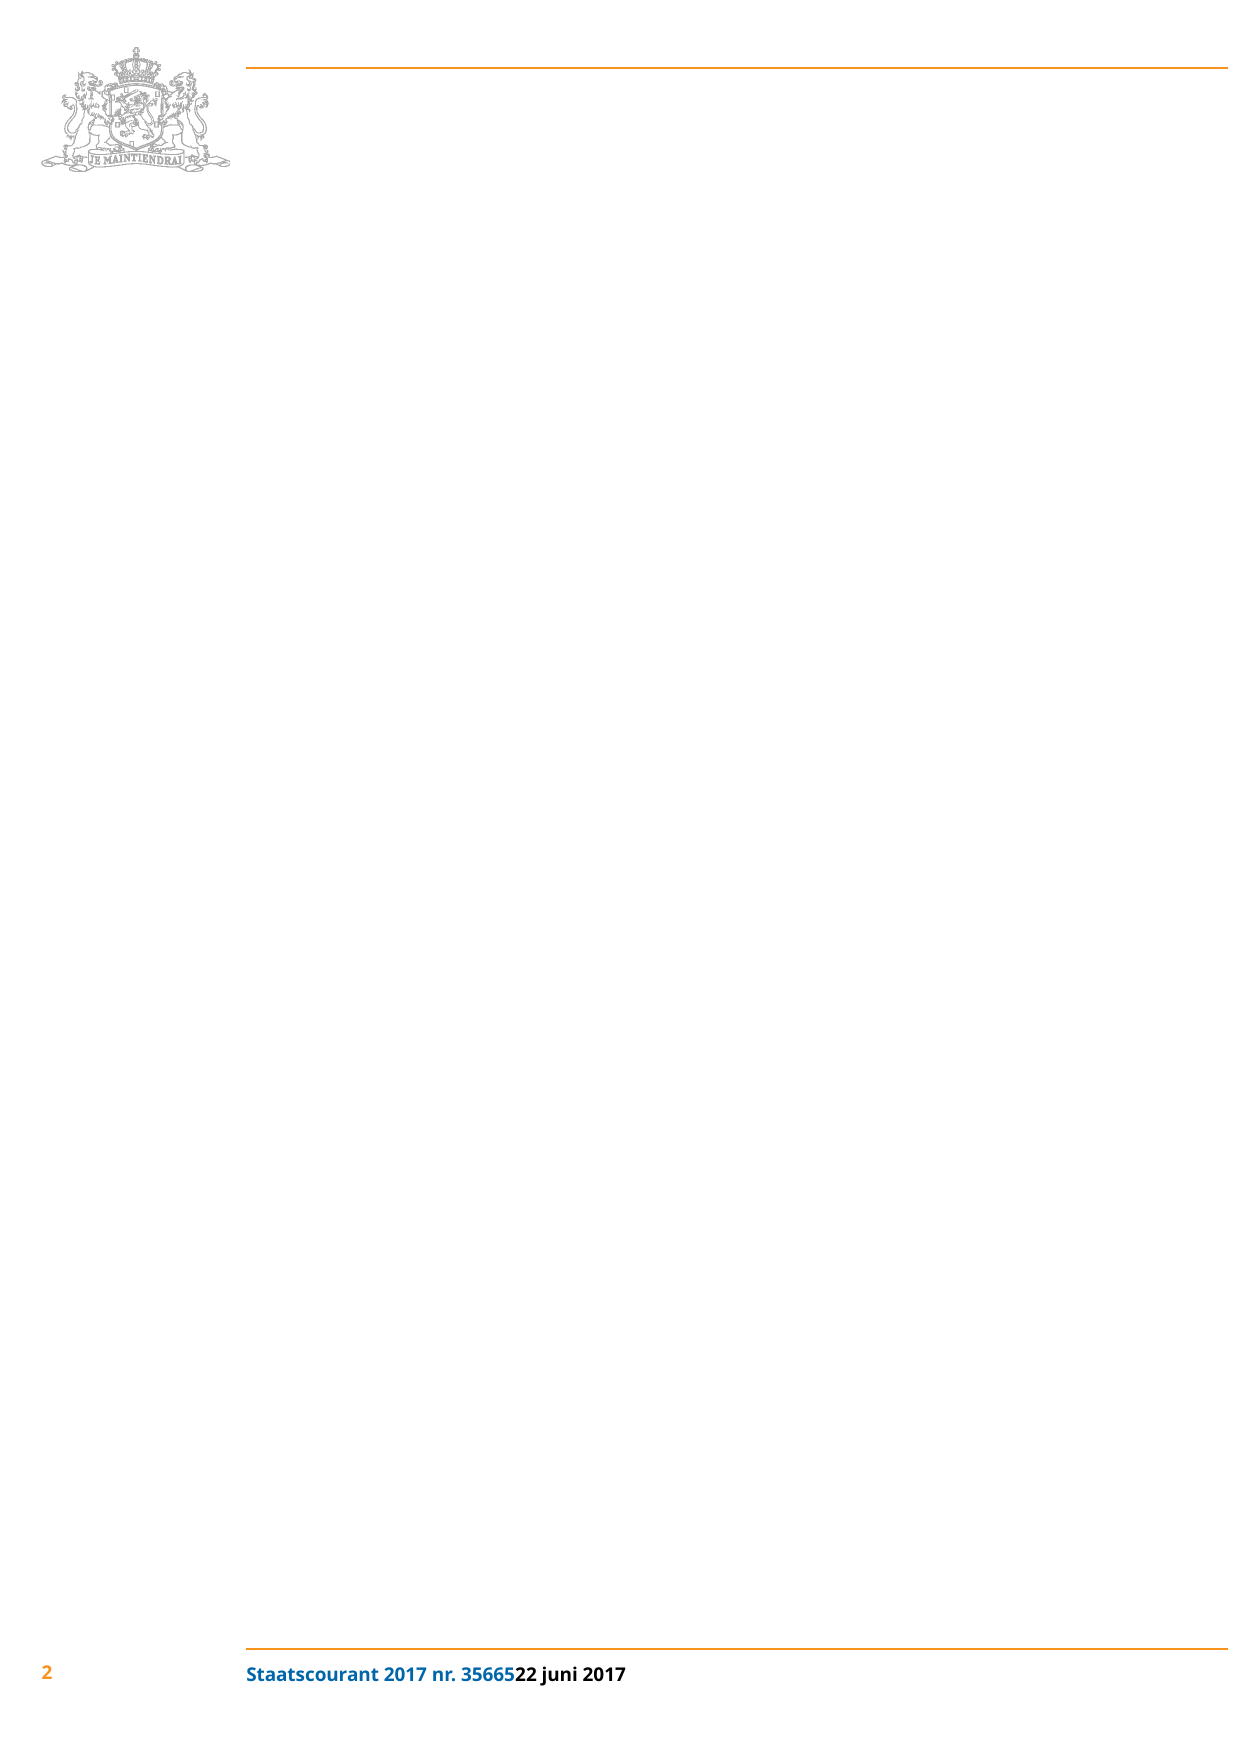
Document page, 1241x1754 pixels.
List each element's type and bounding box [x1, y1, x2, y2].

picture [41, 47, 231, 172]
